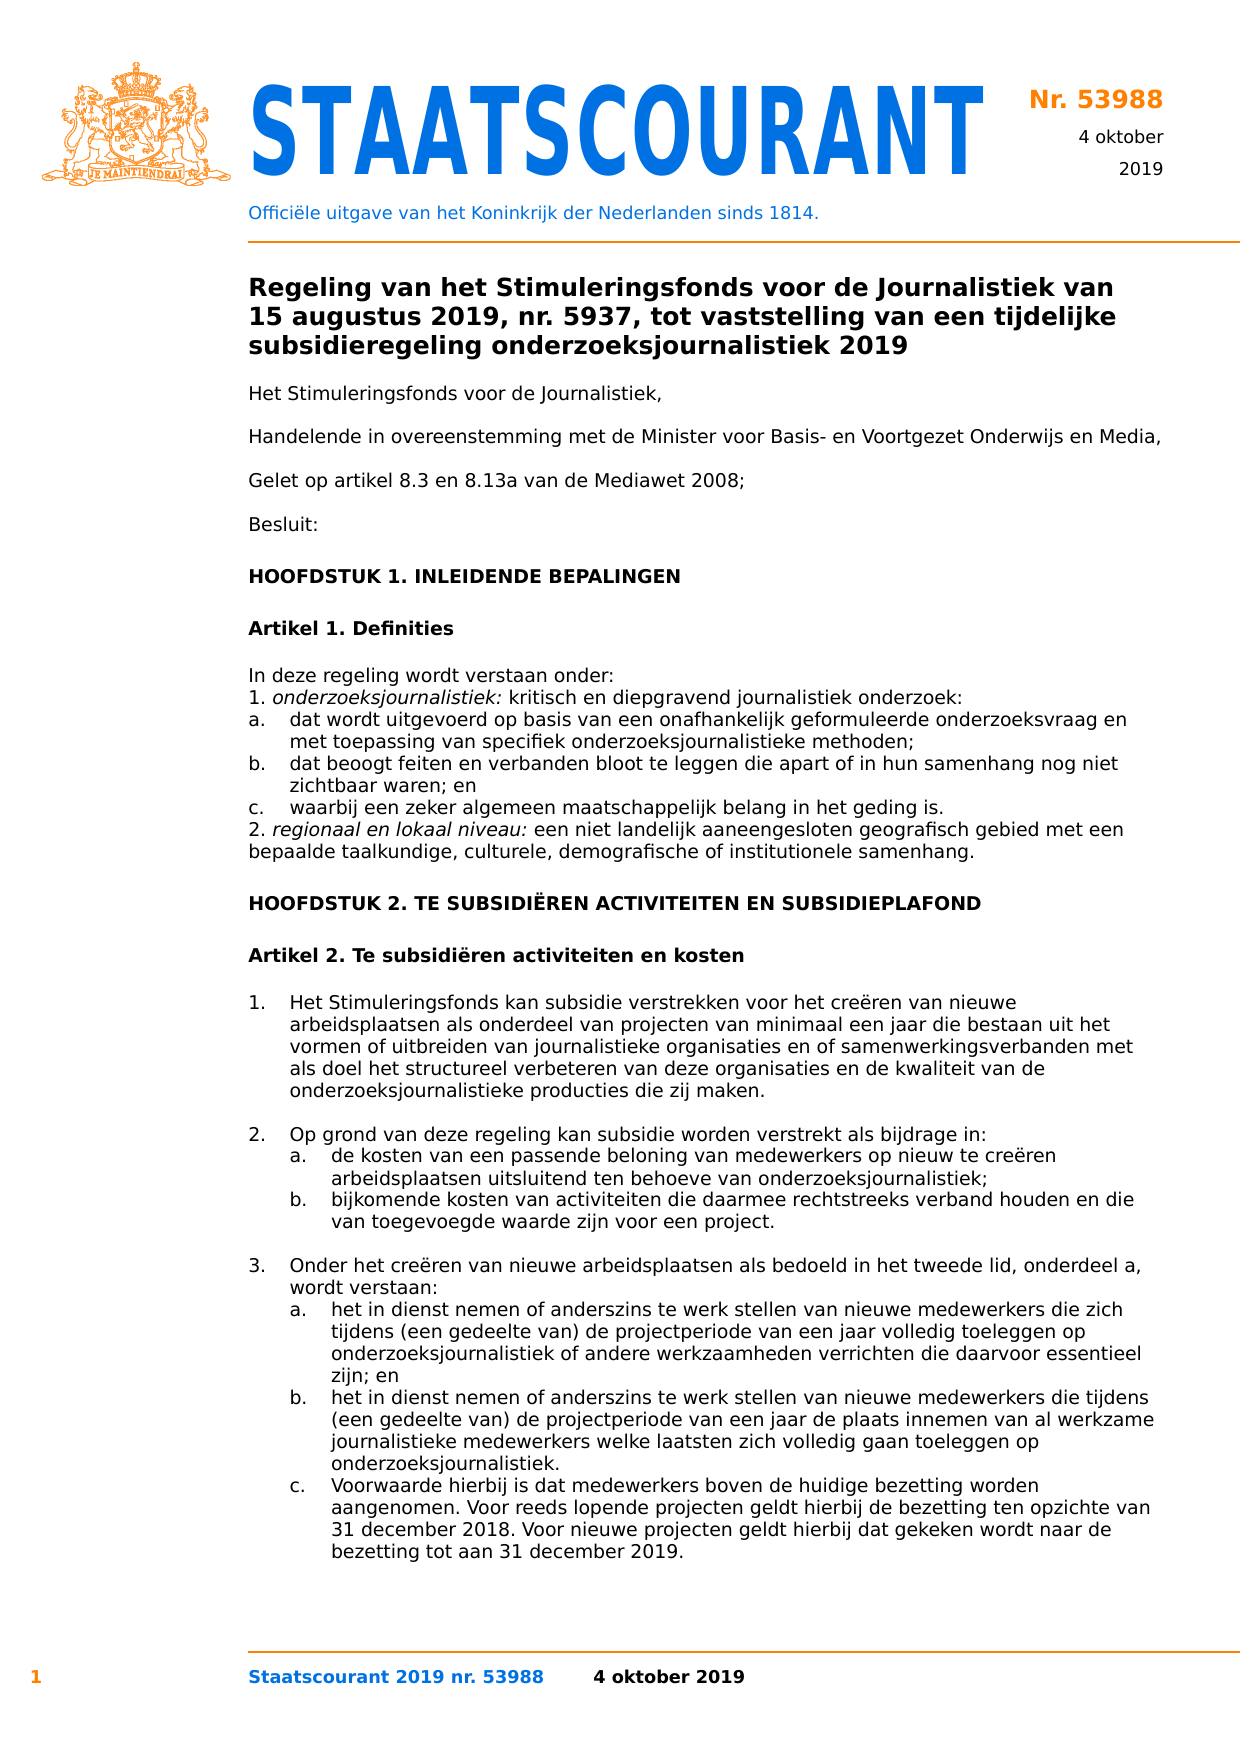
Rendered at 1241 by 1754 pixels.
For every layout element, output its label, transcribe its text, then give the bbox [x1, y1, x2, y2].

text Gelet op artikel 8.3 en 8.13a van de Mediawet 2008; [248, 470, 1163, 492]
text c. waarbij een zeker algemeen maatschappelijk belang in het geding is. [248, 797, 1163, 819]
subtitle HOOFDSTUK 2. TE SUBSIDIËREN ACTIVITEITEN EN SUBSIDIEPLAFOND [248, 893, 1163, 915]
text 1. Het Stimuleringsfonds kan subsidie verstrekken voor het creëren van nieuwe arbeidsplaatsen als onderdeel van projecten van minimaal een jaar die bestaan uit het vormen of uitbreiden van journalistieke organisaties en of samenwerkingsverbanden met als doel het structureel verbeteren van deze organisaties en de kwaliteit van de onderzoeksjournalistieke producties die zij maken. [248, 992, 1163, 1102]
subtitle Artikel 1. Definities [248, 618, 1163, 640]
subtitle HOOFDSTUK 1. INLEIDENDE BEPALINGEN [248, 566, 1163, 588]
table_header Nr. 53988 [998, 62, 1240, 121]
text 3. Onder het creëren van nieuwe arbeidsplaatsen als bedoeld in het tweede lid, onderdeel a, wordt verstaan: [248, 1255, 1163, 1299]
table_cell Officiële uitgave van het Koninkrijk der Nederlanden sinds 1814. [248, 203, 1240, 241]
picture [41, 62, 231, 186]
text a. het in dienst nemen of anderszins te werk stellen van nieuwe medewerkers die zich tijdens (een gedeelte van) de projectperiode van een jaar volledig toeleggen op onderzoeksjournalistiek of andere werkzaamheden verrichten die daarvoor essentieel zijn; en [289, 1299, 1163, 1387]
text Het Stimuleringsfonds voor de Journalistiek, [248, 382, 1163, 404]
text b. bijkomende kosten van activiteiten die daarmee rechtstreeks verband houden en die van toegevoegde waarde zijn voor een project. [289, 1189, 1163, 1233]
text Besluit: [248, 514, 1163, 536]
table_header [25, 62, 248, 241]
text 2. regionaal en lokaal niveau: een niet landelijk aaneengesloten geografisch gebied met een bepaalde taalkundige, culturele, demografische of institutionele samenhang. [248, 819, 1163, 863]
text b. dat beoogt feiten en verbanden bloot te leggen die apart of in hun samenhang nog niet zichtbaar waren; en [248, 753, 1163, 797]
table_cell 4 oktober [998, 121, 1240, 153]
text a. dat wordt uitgevoerd op basis van een onafhankelijk geformuleerde onderzoeksvraag en met toepassing van specifiek onderzoeksjournalistieke methoden; [248, 709, 1163, 753]
text Handelende in overeenstemming met de Minister voor Basis- en Voortgezet Onderwijs en Media, [248, 426, 1163, 448]
subtitle Regeling van het Stimuleringsfonds voor de Journalistiek van 15 augustus 2019, nr. 5937, tot vaststelling van een tijdelijke subsidieregeling onderzoeksjournalistiek 2019 [248, 273, 1163, 361]
text b. het in dienst nemen of anderszins te werk stellen van nieuwe medewerkers die tijdens (een gedeelte van) de projectperiode van een jaar de plaats innemen van al werkzame journalistieke medewerkers welke laatsten zich volledig gaan toeleggen op onderzoeksjournalistiek. [289, 1387, 1163, 1475]
text c. Voorwaarde hierbij is dat medewerkers boven de huidige bezetting worden aangenomen. Voor reeds lopende projecten geldt hierbij de bezetting ten opzichte van 31 december 2018. Voor nieuwe projecten geldt hierbij dat gekeken wordt naar de bezetting tot aan 31 december 2019. [289, 1475, 1163, 1563]
text 2. Op grond van deze regeling kan subsidie worden verstrekt als bijdrage in: [248, 1123, 1163, 1145]
text a. de kosten van een passende beloning van medewerkers op nieuw te creëren arbeidsplaatsen uitsluitend ten behoeve van onderzoeksjournalistiek; [289, 1145, 1163, 1189]
table_header STAATSCOURANT [248, 62, 998, 203]
table_cell 2019 [998, 153, 1240, 203]
text 1. onderzoeksjournalistiek: kritisch en diepgravend journalistiek onderzoek: [248, 687, 1163, 709]
subtitle Artikel 2. Te subsidiëren activiteiten en kosten [248, 945, 1163, 967]
text In deze regeling wordt verstaan onder: [248, 665, 1163, 687]
